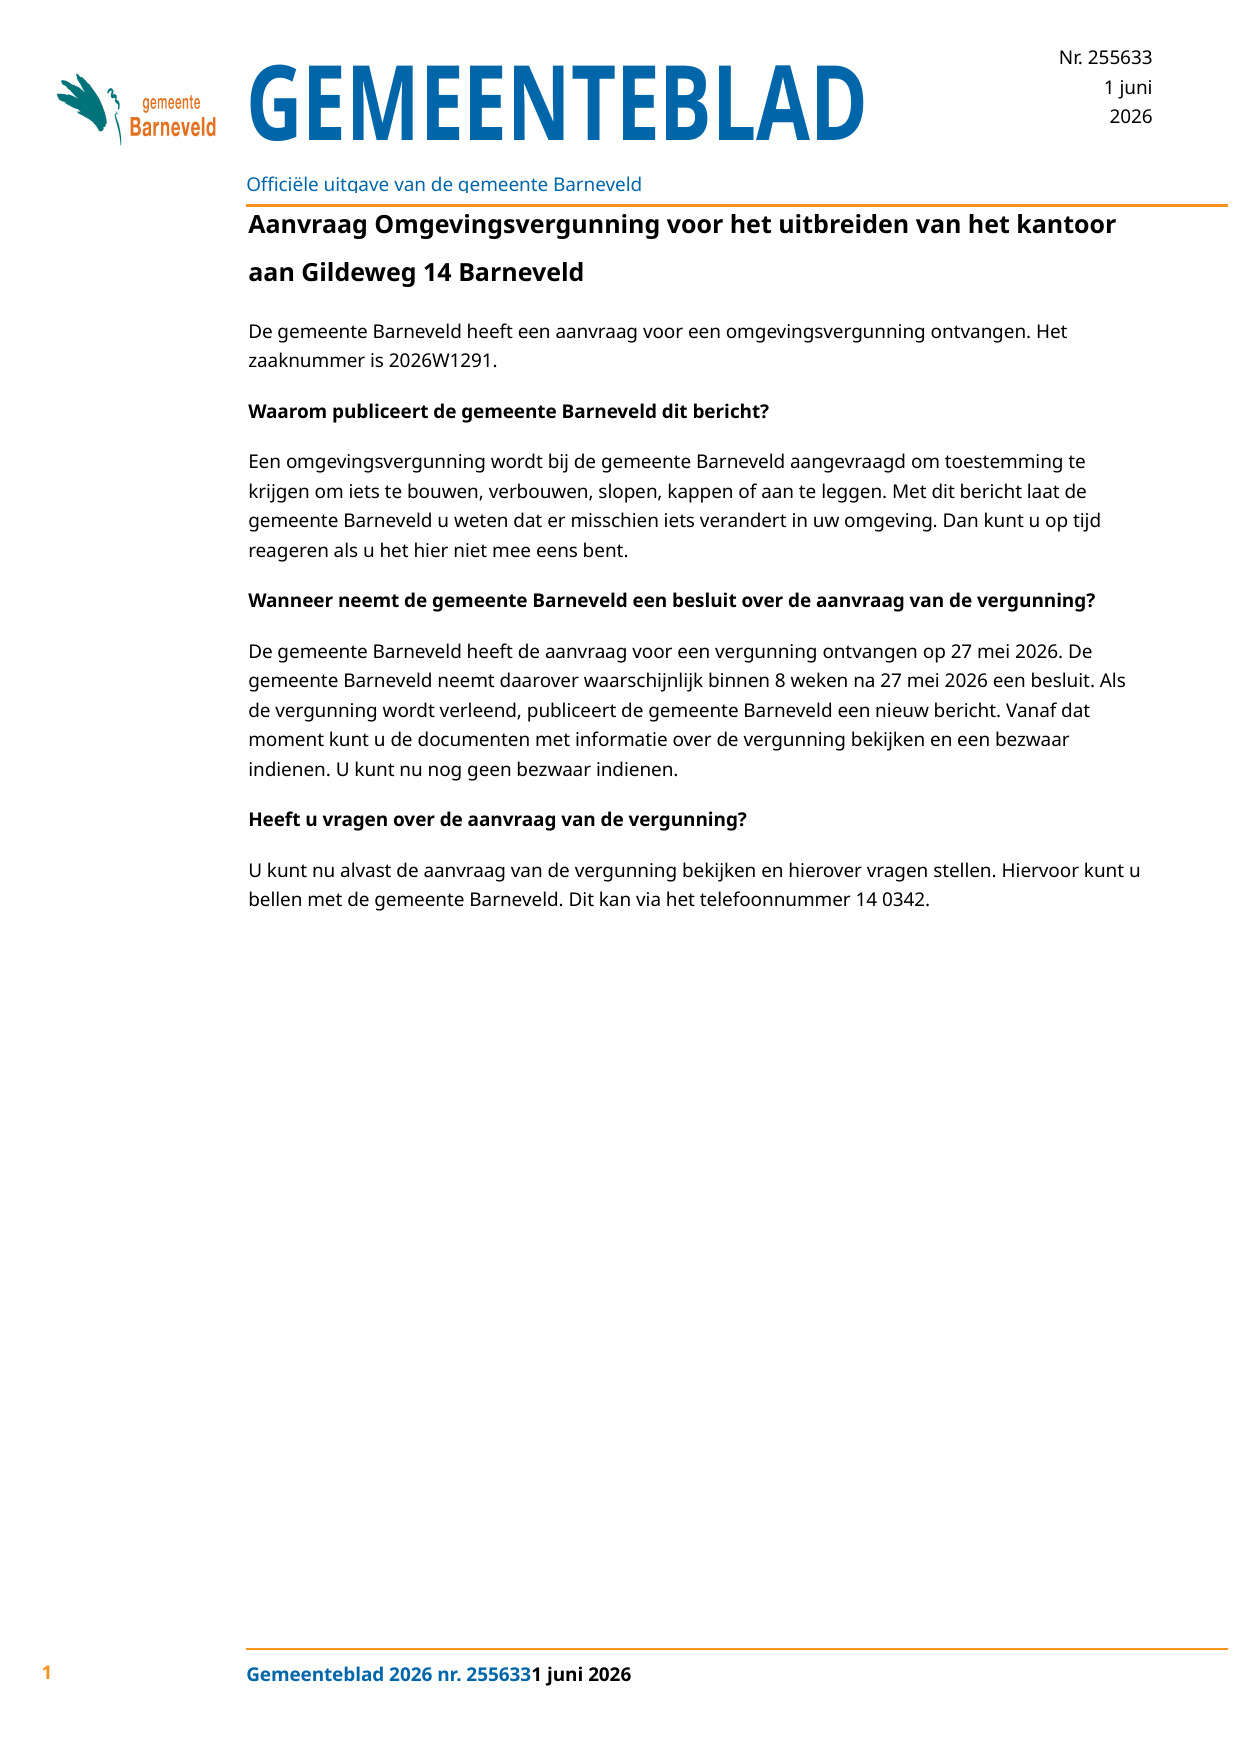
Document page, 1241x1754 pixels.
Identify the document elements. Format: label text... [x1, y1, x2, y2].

text De gemeente Barneveld heeft de aanvraag voor een vergunning ontvangen op 27 mei 2026. De gemeente Barneveld neemt daarover waarschijnlijk binnen 8 weken na 27 mei 2026 een besluit. Als de vergunning wordt verleend, publiceert de gemeente Barneveld een nieuw bericht. Vanaf dat moment kunt u de documenten met informatie over de vergunning bekijken en een bezwaar indienen. U kunt nu nog geen bezwaar indienen. [248, 638, 1152, 782]
text Heeft u vragen over de aanvraag van de vergunning? [248, 807, 1152, 832]
text Een omgevingsvergunning wordt bij de gemeente Barneveld aangevraagd om toestemming te krijgen om iets te bouwen, verbouwen, slopen, kappen of aan te leggen. Met dit bericht laat de gemeente Barneveld u weten dat er misschien iets verandert in uw omgeving. Dan kunt u op tijd reageren als u het hier niet mee eens bent. [248, 448, 1152, 563]
text U kunt nu alvast de aanvraag van de vergunning bekijken en hierover vragen stellen. Hiervoor kunt u bellen met de gemeente Barneveld. Dit kan via het telefoonnummer 14 0342. [248, 857, 1152, 912]
text Wanneer neemt de gemeente Barneveld een besluit over de aanvraag van de vergunning? [248, 587, 1152, 613]
text Waarom publiceert de gemeente Barneveld dit bericht? [248, 398, 1152, 424]
text Aanvraag Omgevingsvergunning voor het uitbreiden van het kantoor aan Gildeweg 14 Barneveld [248, 207, 1152, 288]
text De gemeente Barneveld heeft een aanvraag voor een omgevingsvergunning ontvangen. Het zaaknummer is 2026W1291. [248, 318, 1152, 373]
picture [41, 47, 231, 172]
